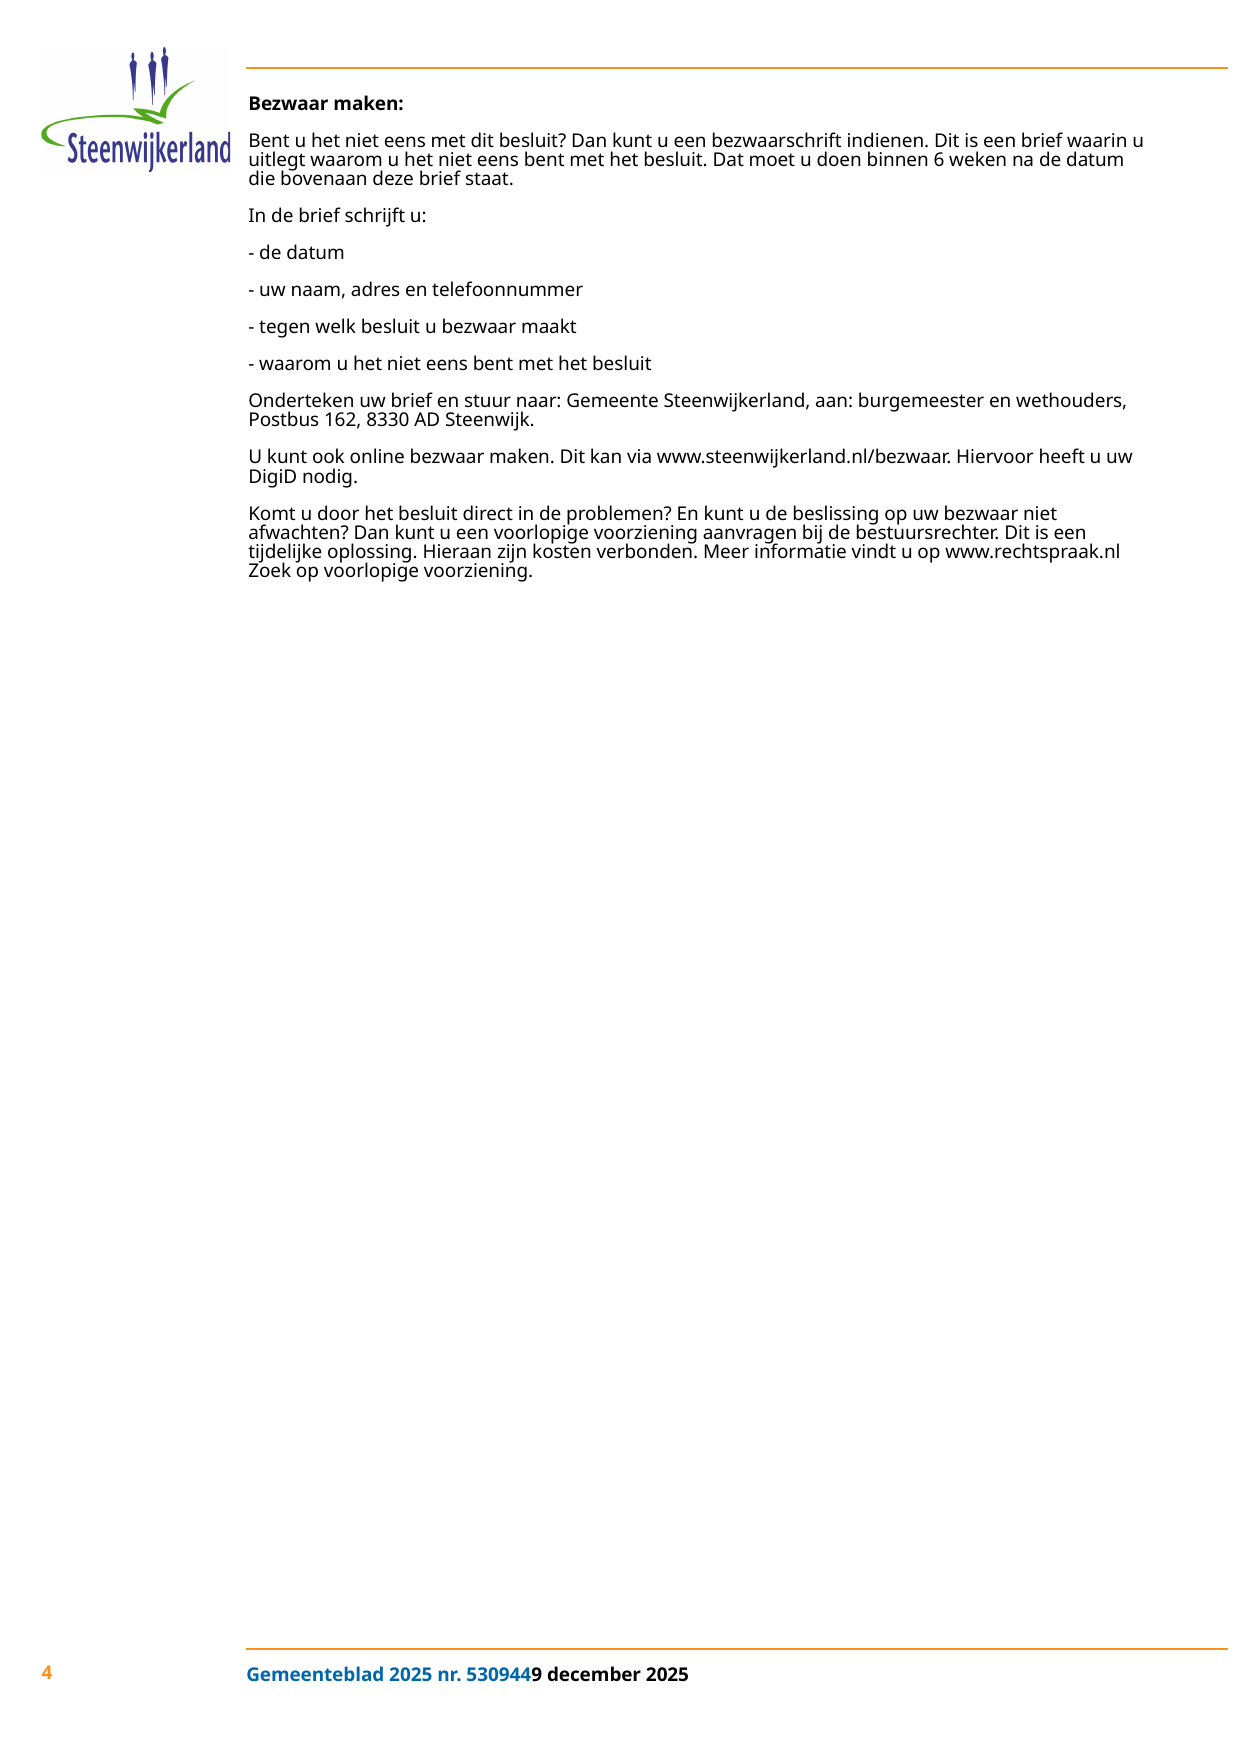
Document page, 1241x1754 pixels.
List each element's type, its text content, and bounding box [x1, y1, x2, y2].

picture [41, 47, 231, 172]
text Bent u het niet eens met dit besluit? Dan kunt u een bezwaarschrift indienen. Dit is een brief waarin u uitlegt waarom u het niet eens bent met het besluit. Dat moet u doen binnen 6 weken na de datum die bovenaan deze brief staat. [248, 132, 1152, 189]
text - uw naam, adres en telefoonnummer [248, 281, 1152, 301]
text - waarom u het niet eens bent met het besluit [248, 355, 1152, 374]
text Onderteken uw brief en stuur naar: Gemeente Steenwijkerland, aan: burgemeester en wethouders, Postbus 162, 8330 AD Steenwijk. [248, 392, 1152, 431]
text - de datum [248, 244, 1152, 263]
text Bezwaar maken: [248, 95, 1152, 114]
text Komt u door het besluit direct in de problemen? En kunt u de beslissing op uw bezwaar niet afwachten? Dan kunt u een voorlopige voorziening aanvragen bij de bestuursrechter. Dit is een tijdelijke oplossing. Hieraan zijn kosten verbonden. Meer informatie vindt u op www.rechtspraak.nl Zoek op voorlopige voorziening. [248, 505, 1152, 582]
text In de brief schrijft u: [248, 207, 1152, 227]
text U kunt ook online bezwaar maken. Dit kan via www.steenwijkerland.nl/bezwaar. Hiervoor heeft u uw DigiD nodig. [248, 448, 1152, 487]
text - tegen welk besluit u bezwaar maakt [248, 318, 1152, 337]
